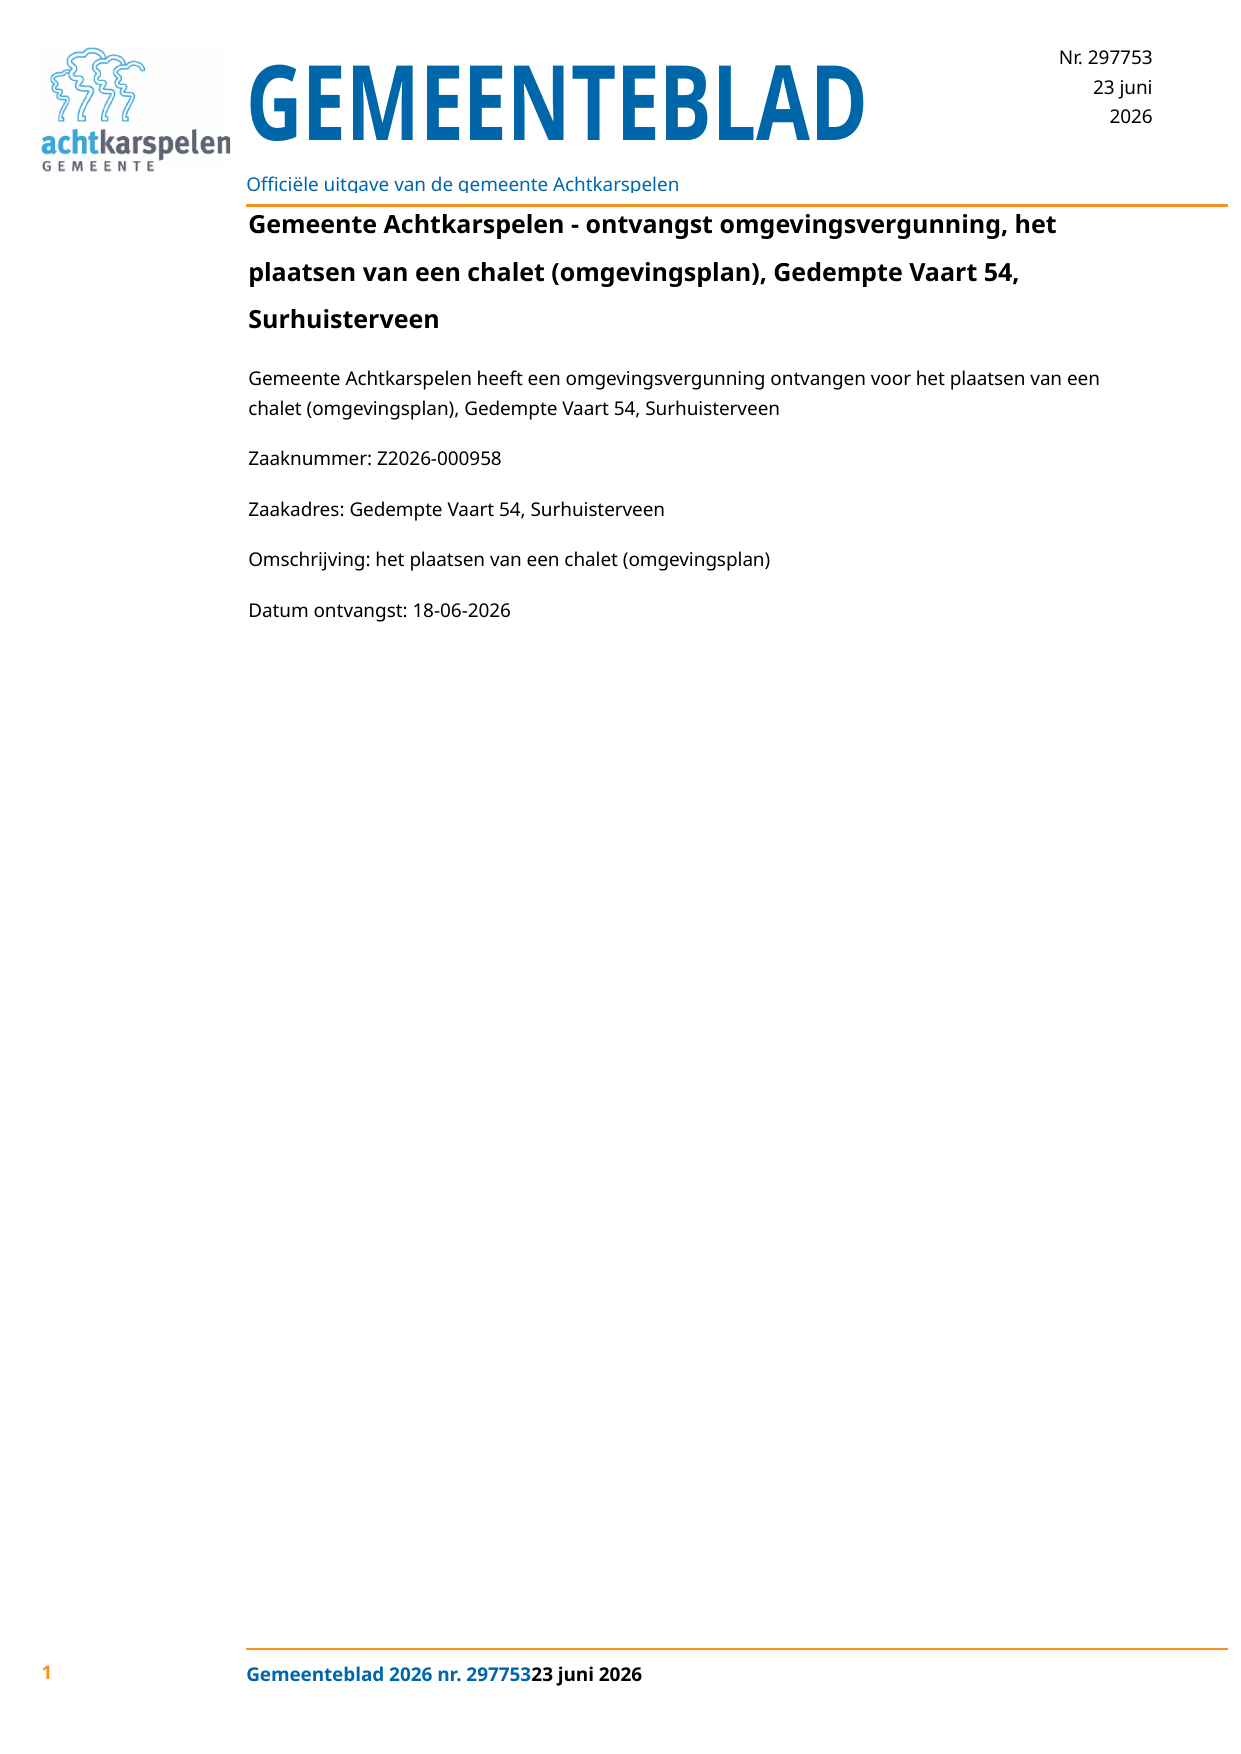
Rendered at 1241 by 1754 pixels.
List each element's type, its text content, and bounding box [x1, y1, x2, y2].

text Gemeente Achtkarspelen heeft een omgevingsvergunning ontvangen voor het plaatsen van een chalet (omgevingsplan), Gedempte Vaart 54, Surhuisterveen [248, 366, 1152, 421]
text Zaaknummer: Z2026-000958 [248, 446, 1152, 471]
text Omschrijving: het plaatsen van een chalet (omgevingsplan) [248, 546, 1152, 572]
picture [41, 47, 231, 172]
text Gemeente Achtkarspelen - ontvangst omgevingsvergunning, het plaatsen van een chalet (omgevingsplan), Gedempte Vaart 54, Surhuisterveen [248, 207, 1152, 336]
text Datum ontvangst: 18-06-2026 [248, 597, 1152, 622]
text Zaakadres: Gedempte Vaart 54, Surhuisterveen [248, 496, 1152, 522]
